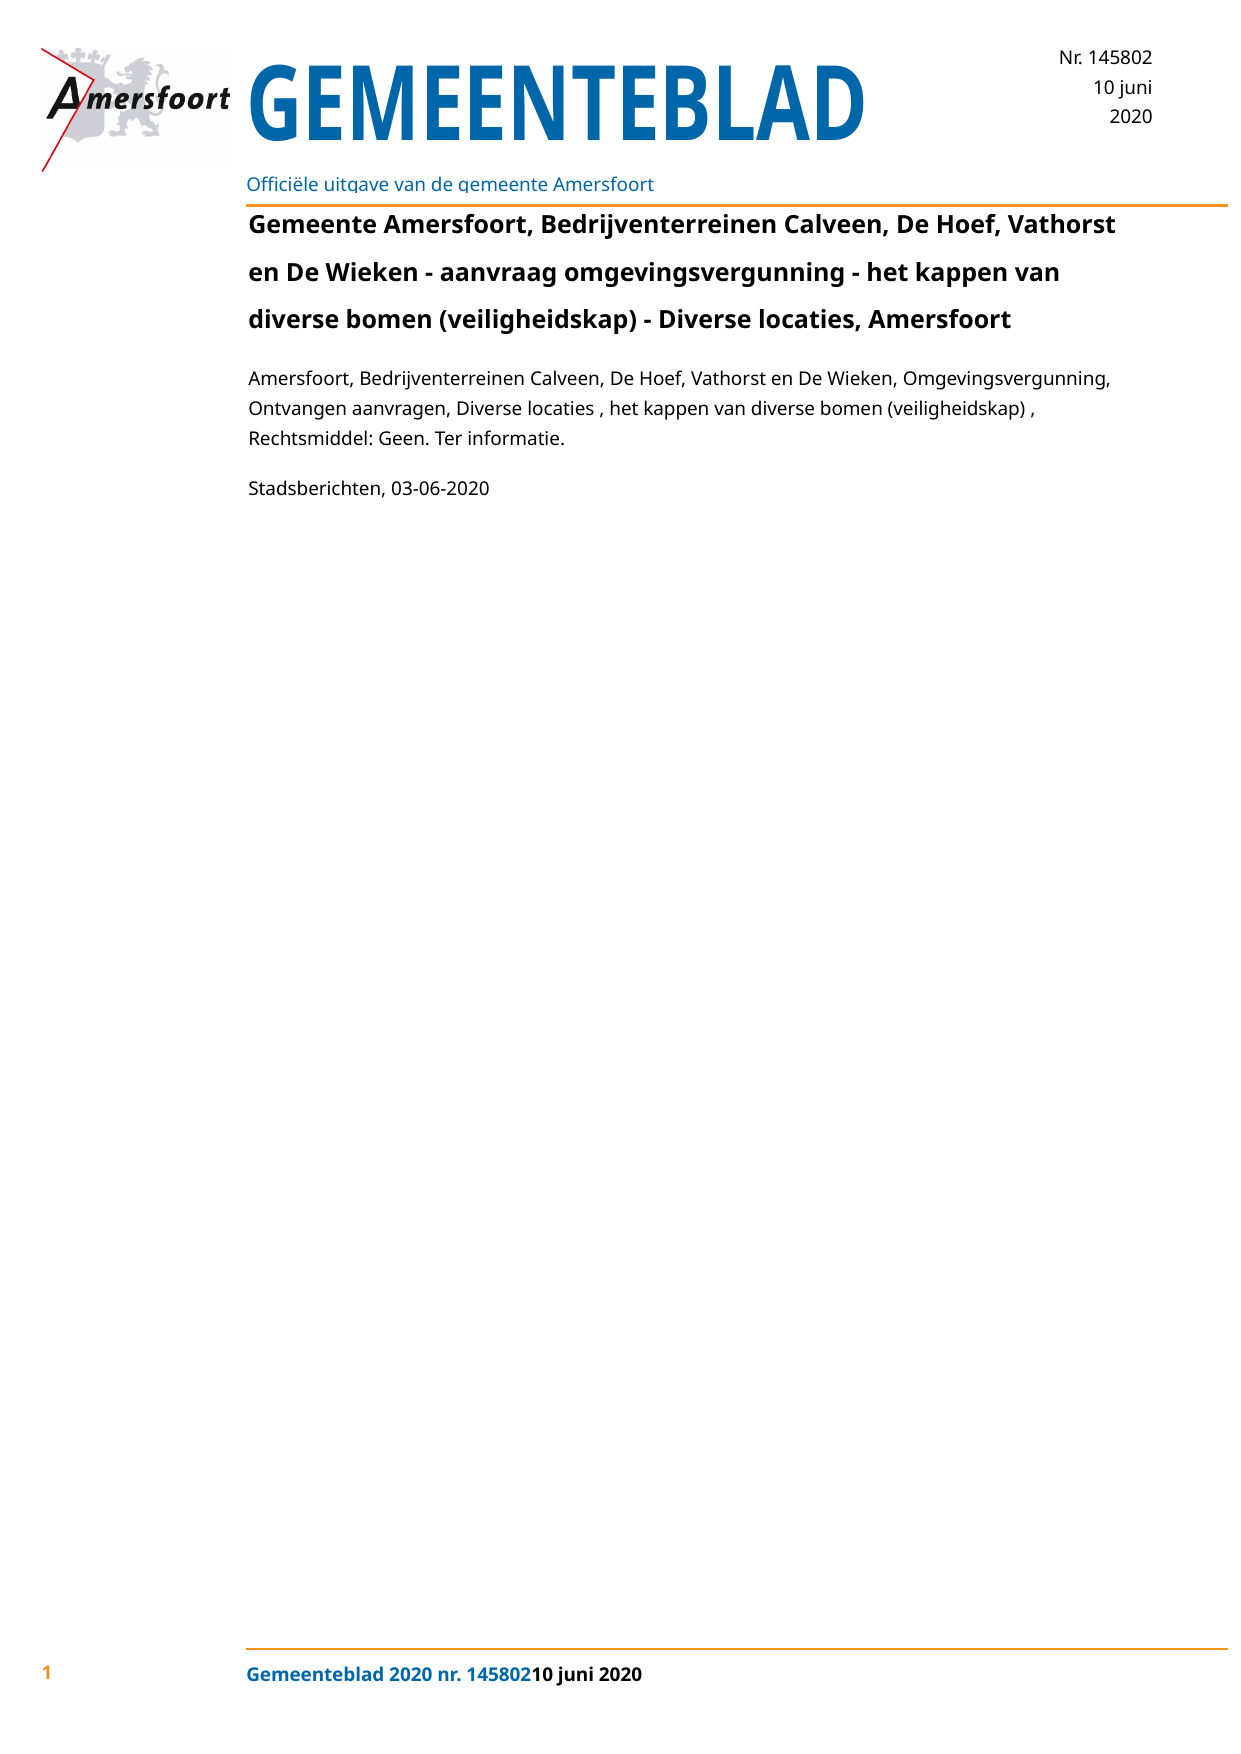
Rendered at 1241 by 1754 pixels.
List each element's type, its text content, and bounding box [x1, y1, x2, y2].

picture [41, 47, 231, 172]
text Gemeente Amersfoort, Bedrijventerreinen Calveen, De Hoef, Vathorst en De Wieken - aanvraag omgevingsvergunning - het kappen van diverse bomen (veiligheidskap) - Diverse locaties, Amersfoort [248, 207, 1152, 336]
text Amersfoort, Bedrijventerreinen Calveen, De Hoef, Vathorst en De Wieken, Omgevingsvergunning, Ontvangen aanvragen, Diverse locaties , het kappen van diverse bomen (veiligheidskap) , Rechtsmiddel: Geen. Ter informatie. [248, 366, 1152, 450]
text Stadsberichten, 03-06-2020 [248, 475, 1152, 501]
